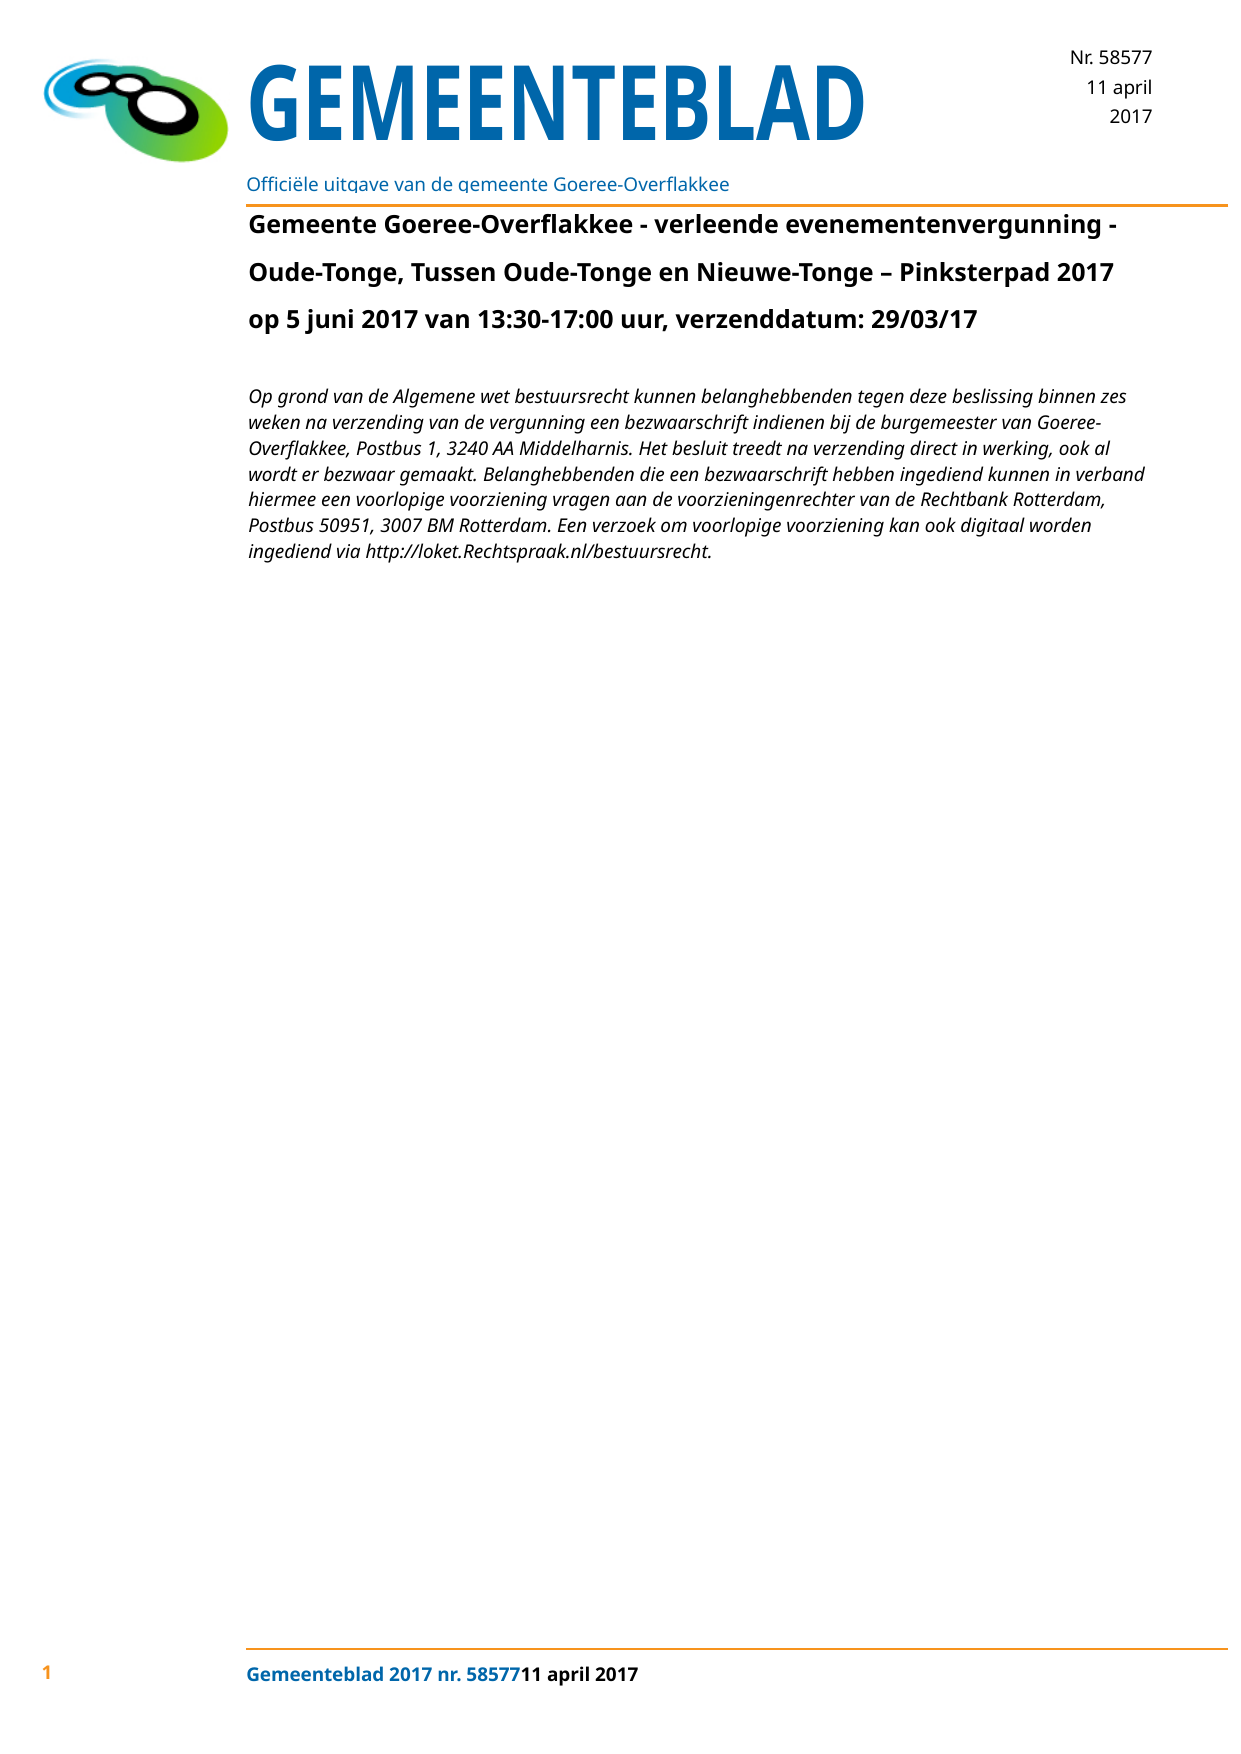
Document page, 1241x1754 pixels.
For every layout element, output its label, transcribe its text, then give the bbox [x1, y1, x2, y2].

text Gemeente Goeree-Overflakkee - verleende evenementenvergunning - Oude-Tonge, Tussen Oude-Tonge en Nieuwe-Tonge – Pinksterpad 2017 op 5 juni 2017 van 13:30-17:00 uur, verzenddatum: 29/03/17 [248, 207, 1152, 336]
text Op grond van de Algemene wet bestuursrecht kunnen belanghebbenden tegen deze beslissing binnen zes weken na verzending van de vergunning een bezwaarschrift indienen bij de burgemeester van Goeree-Overflakkee, Postbus 1, 3240 AA Middelharnis. Het besluit treedt na verzending direct in werking, ook al wordt er bezwaar gemaakt. Belanghebbenden die een bezwaarschrift hebben ingediend kunnen in verband hiermee een voorlopige voorziening vragen aan de voorzieningenrechter van de Rechtbank Rotterdam, Postbus 50951, 3007 BM Rotterdam. Een verzoek om voorlopige voorziening kan ook digitaal worden ingediend via http://loket.Rechtspraak.nl/bestuursrecht. [248, 384, 1152, 564]
picture [41, 47, 231, 172]
